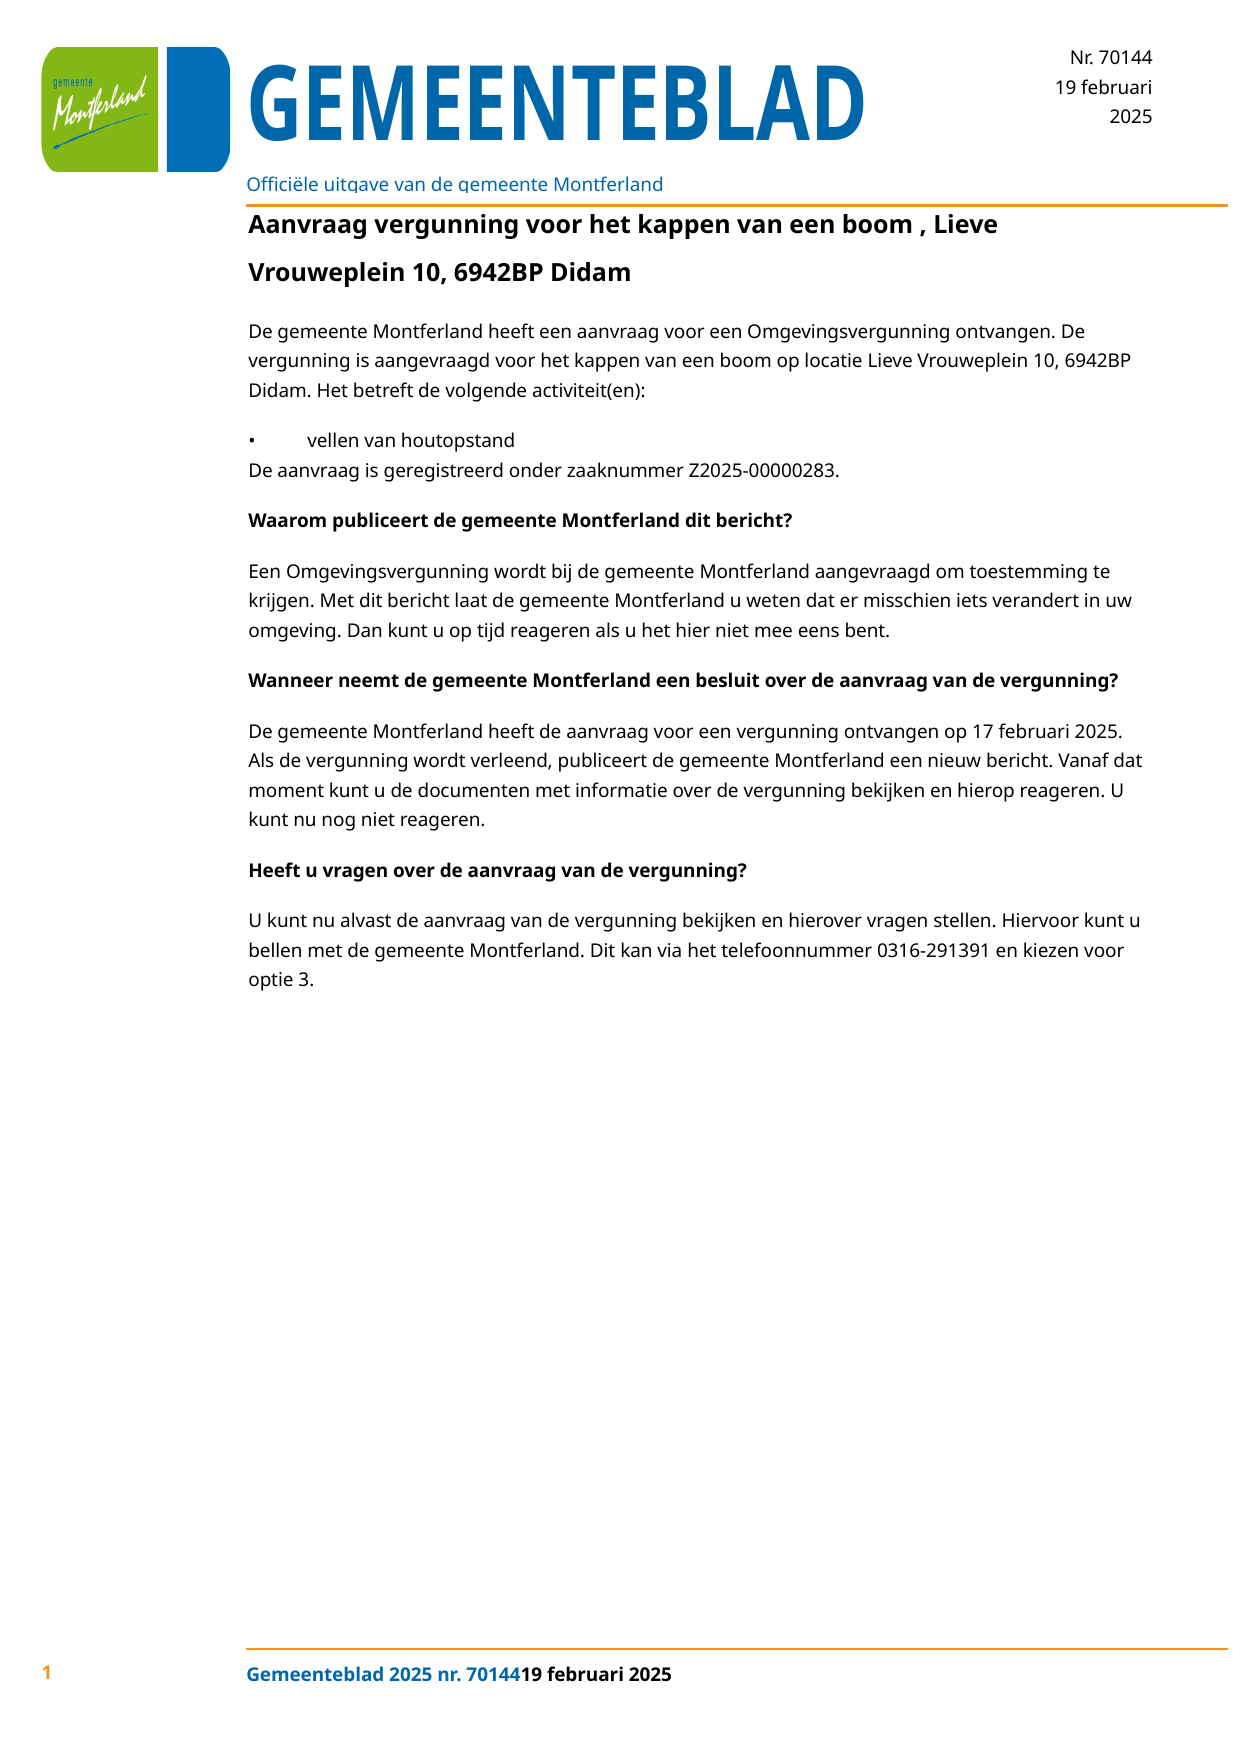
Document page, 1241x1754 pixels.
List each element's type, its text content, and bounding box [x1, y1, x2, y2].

text De gemeente Montferland heeft een aanvraag voor een Omgevingsvergunning ontvangen. De vergunning is aangevraagd voor het kappen van een boom op locatie Lieve Vrouweplein 10, 6942BP Didam. Het betreft de volgende activiteit(en): [248, 318, 1152, 403]
list vellen van houtopstand [248, 427, 1152, 453]
text U kunt nu alvast de aanvraag van de vergunning bekijken en hierover vragen stellen. Hiervoor kunt u bellen met de gemeente Montferland. Dit kan via het telefoonnummer 0316-291391 en kiezen voor optie 3. [248, 907, 1152, 992]
text Aanvraag vergunning voor het kappen van een boom , Lieve Vrouweplein 10, 6942BP Didam [248, 207, 1152, 288]
text Een Omgevingsvergunning wordt bij de gemeente Montferland aangevraagd om toestemming te krijgen. Met dit bericht laat de gemeente Montferland u weten dat er misschien iets verandert in uw omgeving. Dan kunt u op tijd reageren als u het hier niet mee eens bent. [248, 558, 1152, 643]
text Wanneer neemt de gemeente Montferland een besluit over de aanvraag van de vergunning? [248, 667, 1152, 693]
text Heeft u vragen over de aanvraag van de vergunning? [248, 857, 1152, 883]
text Waarom publiceert de gemeente Montferland dit bericht? [248, 507, 1152, 533]
picture [41, 47, 231, 172]
text De gemeente Montferland heeft de aanvraag voor een vergunning ontvangen op 17 februari 2025. Als de vergunning wordt verleend, publiceert de gemeente Montferland een nieuw bericht. Vanaf dat moment kunt u de documenten met informatie over de vergunning bekijken en hierop reageren. U kunt nu nog niet reageren. [248, 718, 1152, 832]
text De aanvraag is geregistreerd onder zaaknummer Z2025-00000283. [248, 457, 1152, 483]
